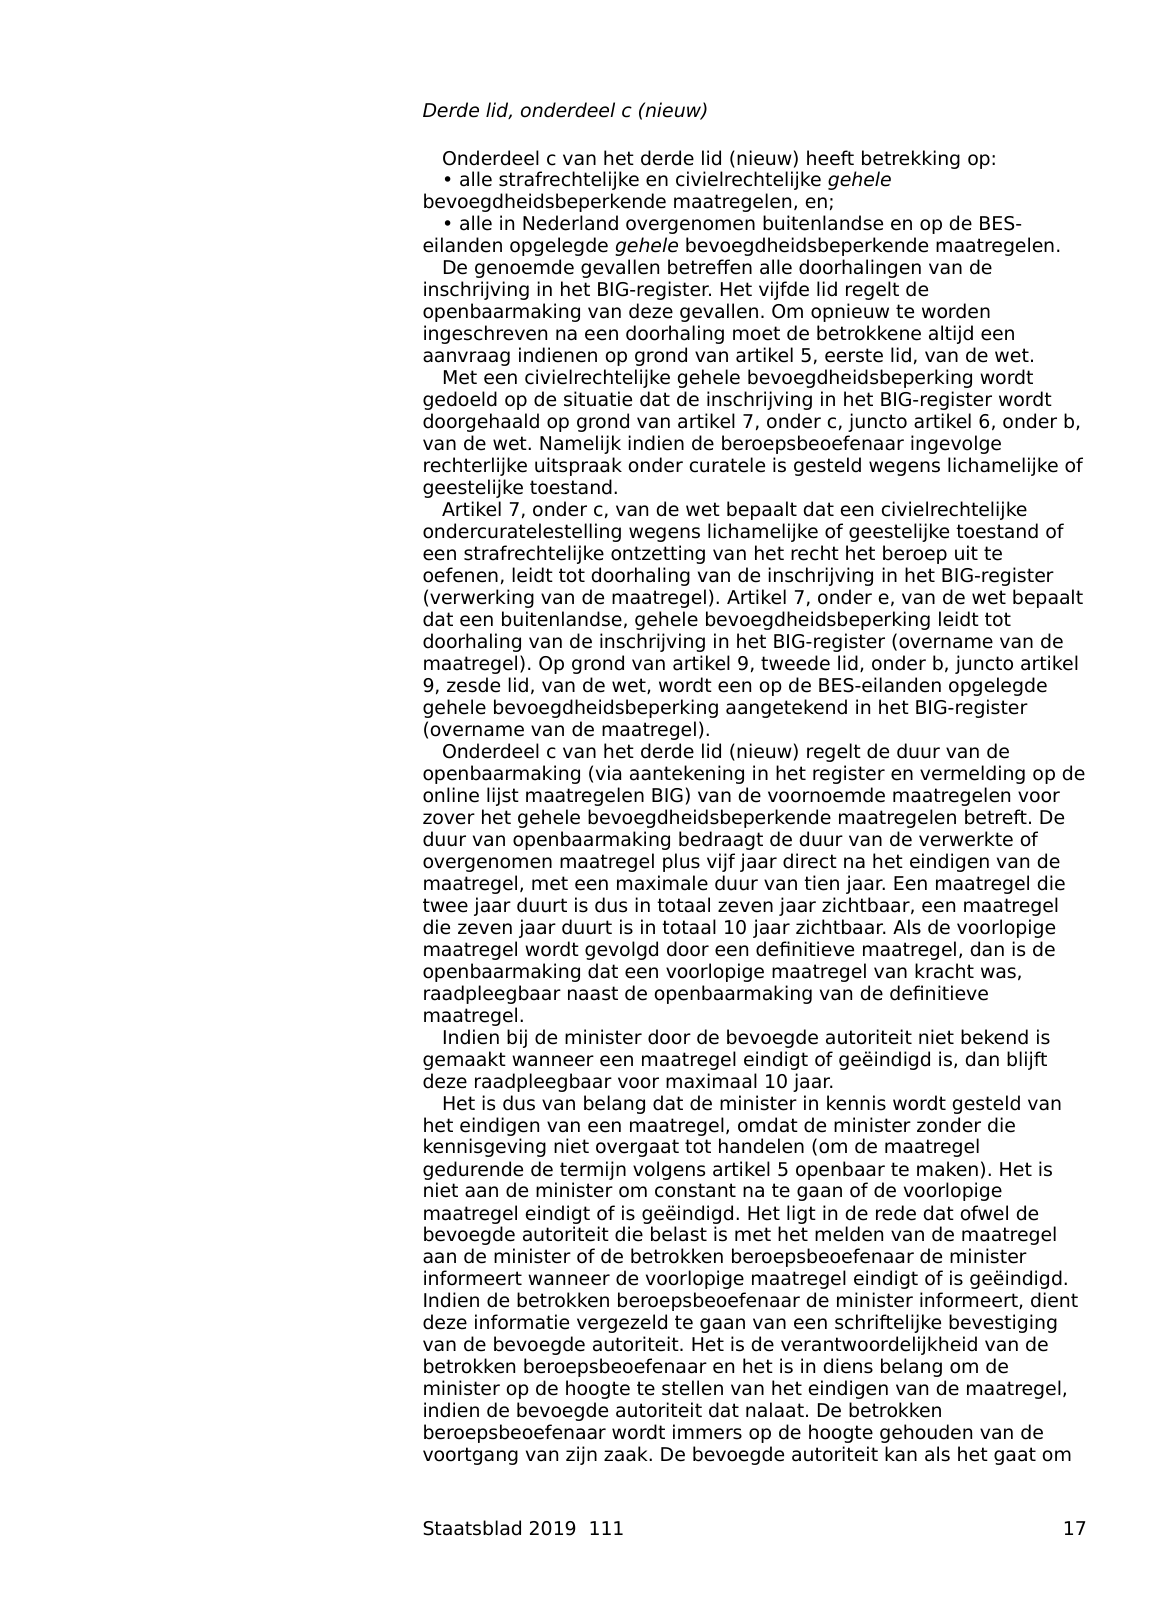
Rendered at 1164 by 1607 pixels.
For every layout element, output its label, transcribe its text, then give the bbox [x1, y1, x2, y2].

subtitle Derde lid, onderdeel c (nieuw) [422, 100, 1087, 122]
text Het is dus van belang dat de minister in kennis wordt gesteld van het eindigen van een maatregel, omdat de minister zonder die kennisgeving niet overgaat tot handelen (om de maatregel gedurende de termijn volgens artikel 5 openbaar te maken). Het is niet aan de minister om constant na te gaan of de voorlopige maatregel eindigt of is geëindigd. Het ligt in de rede dat ofwel de bevoegde autoriteit die belast is met het melden van de maatregel aan de minister of de betrokken beroepsbeoefenaar de minister informeert wanneer de voorlopige maatregel eindigt of is geëindigd. Indien de betrokken beroepsbeoefenaar de minister informeert, dient deze informatie vergezeld te gaan van een schriftelijke bevestiging van de bevoegde autoriteit. Het is de verantwoordelijkheid van de betrokken beroepsbeoefenaar en het is in diens belang om de minister op de hoogte te stellen van het eindigen van de maatregel, indien de bevoegde autoriteit dat nalaat. De betrokken beroepsbeoefenaar wordt immers op de hoogte gehouden van de voortgang van zijn zaak. De bevoegde autoriteit kan als het gaat om [422, 1092, 1087, 1466]
text De genoemde gevallen betreffen alle doorhalingen van de inschrijving in het BIG-register. Het vijfde lid regelt de openbaarmaking van deze gevallen. Om opnieuw te worden ingeschreven na een doorhaling moet de betrokkene altijd een aanvraag indienen op grond van artikel 5, eerste lid, van de wet. [422, 257, 1087, 367]
text Indien bij de minister door de bevoegde autoriteit niet bekend is gemaakt wanneer een maatregel eindigt of geëindigd is, dan blijft deze raadpleegbaar voor maximaal 10 jaar. [422, 1027, 1087, 1092]
text Onderdeel c van het derde lid (nieuw) heeft betrekking op: [422, 147, 1087, 169]
text • alle in Nederland overgenomen buitenlandse en op de BES-eilanden opgelegde gehele bevoegdheidsbeperkende maatregelen. [422, 213, 1087, 257]
text Met een civielrechtelijke gehele bevoegdheidsbeperking wordt gedoeld op de situatie dat de inschrijving in het BIG-register wordt doorgehaald op grond van artikel 7, onder c, juncto artikel 6, onder b, van de wet. Namelijk indien de beroepsbeoefenaar ingevolge rechterlijke uitspraak onder curatele is gesteld wegens lichamelijke of geestelijke toestand. [422, 367, 1087, 499]
text Onderdeel c van het derde lid (nieuw) regelt de duur van de openbaarmaking (via aantekening in het register en vermelding op de online lijst maatregelen BIG) van de voornoemde maatregelen voor zover het gehele bevoegdheidsbeperkende maatregelen betreft. De duur van openbaarmaking bedraagt de duur van de verwerkte of overgenomen maatregel plus vijf jaar direct na het eindigen van de maatregel, met een maximale duur van tien jaar. Een maatregel die twee jaar duurt is dus in totaal zeven jaar zichtbaar, een maatregel die zeven jaar duurt is in totaal 10 jaar zichtbaar. Als de voorlopige maatregel wordt gevolgd door een definitieve maatregel, dan is de openbaarmaking dat een voorlopige maatregel van kracht was, raadpleegbaar naast de openbaarmaking van de definitieve maatregel. [422, 741, 1087, 1027]
text Artikel 7, onder c, van de wet bepaalt dat een civielrechtelijke ondercuratelestelling wegens lichamelijke of geestelijke toestand of een strafrechtelijke ontzetting van het recht het beroep uit te oefenen, leidt tot doorhaling van de inschrijving in het BIG-register (verwerking van de maatregel). Artikel 7, onder e, van de wet bepaalt dat een buitenlandse, gehele bevoegdheidsbeperking leidt tot doorhaling van de inschrijving in het BIG-register (overname van de maatregel). Op grond van artikel 9, tweede lid, onder b, juncto artikel 9, zesde lid, van de wet, wordt een op de BES-eilanden opgelegde gehele bevoegdheidsbeperking aangetekend in het BIG-register (overname van de maatregel). [422, 499, 1087, 741]
text • alle strafrechtelijke en civielrechtelijke gehele bevoegdheidsbeperkende maatregelen, en; [422, 169, 1087, 213]
